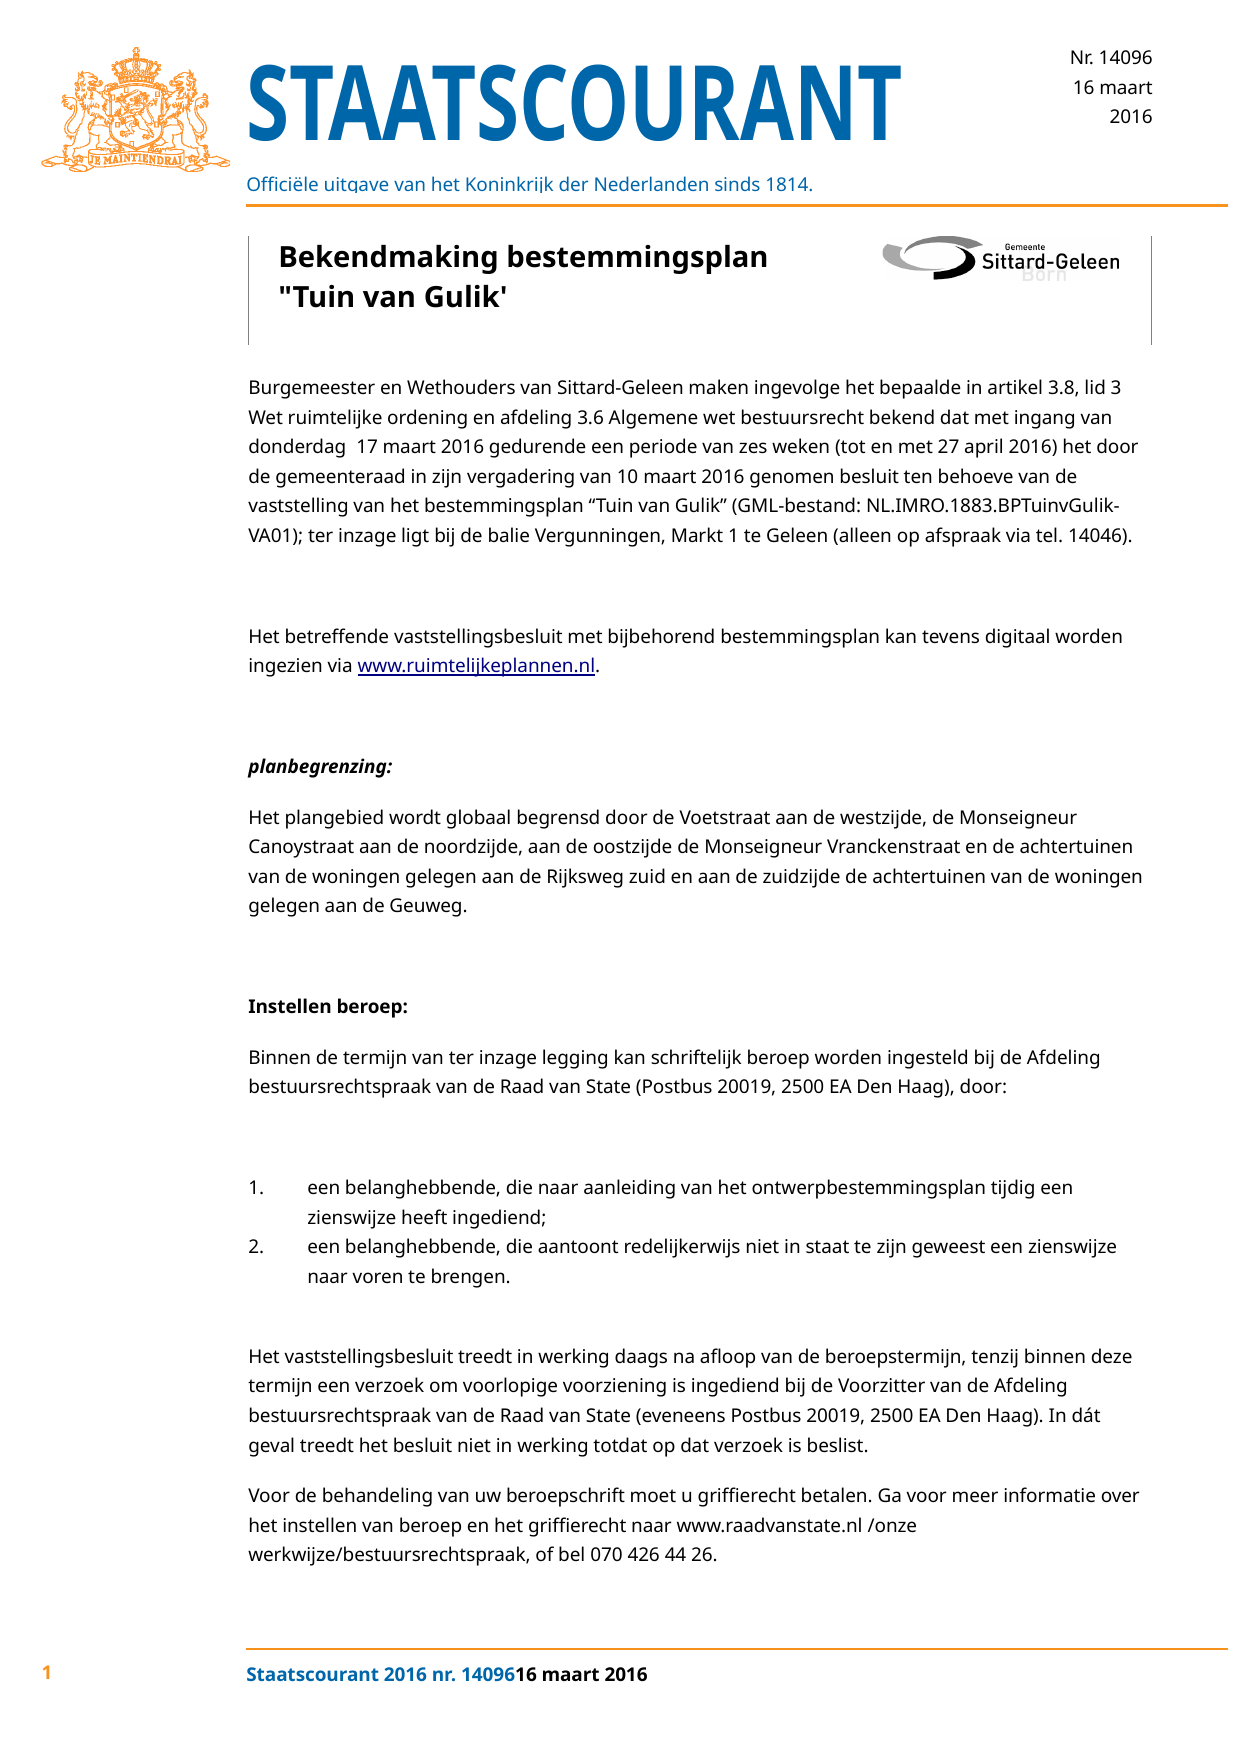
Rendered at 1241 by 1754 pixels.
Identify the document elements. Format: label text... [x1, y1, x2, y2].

picture [41, 47, 231, 172]
text Het plangebied wordt globaal begrensd door de Voetstraat aan de westzijde, de Monseigneur Canoystraat aan de noordzijde, aan de oostzijde de Monseigneur Vranckenstraat en de achtertuinen van de woningen gelegen aan de Rijksweg zuid en aan de zuidzijde de achtertuinen van de woningen gelegen aan de Geuweg. [248, 804, 1152, 918]
text Binnen de termijn van ter inzage legging kan schriftelijk beroep worden ingesteld bij de Afdeling bestuursrechtspraak van de Raad van State (Postbus 20019, 2500 EA Den Haag), door: [248, 1044, 1152, 1099]
table_header Bekendmaking bestemmingsplan "Tuin van Gulik' [249, 236, 850, 345]
text Burgemeester en Wethouders van Sittard-Geleen maken ingevolge het bepaalde in artikel 3.8, lid 3 Wet ruimtelijke ordening en afdeling 3.6 Algemene wet bestuursrecht bekend dat met ingang van donderdag 17 maart 2016 gedurende een periode van zes weken (tot en met 27 april 2016) het door de gemeenteraad in zijn vergadering van 10 maart 2016 genomen besluit ten behoeve van de vaststelling van het bestemmingsplan “Tuin van Gulik” (GML-bestand: NL.IMRO.1883.BPTuinvGulik-VA01); ter inzage ligt bij de balie Vergunningen, Markt 1 te Geleen (alleen op afspraak via tel. 14046). [248, 374, 1152, 548]
list een belanghebbende, die naar aanleiding van het ontwerpbestemmingsplan tijdig een zienswijze heeft ingediend; [248, 1174, 1152, 1229]
text Instellen beroep: [248, 993, 1152, 1019]
text planbegrenzing: [248, 753, 1152, 779]
text Het betreffende vaststellingsbesluit met bijbehorend bestemmingsplan kan tevens digitaal worden ingezien via www.ruimtelijkeplannen.nl. [248, 623, 1152, 678]
table_header [850, 236, 1151, 345]
picture [882, 236, 1119, 281]
text Het vaststellingsbesluit treedt in werking daags na afloop van de beroepstermijn, tenzij binnen deze termijn een verzoek om voorlopige voorziening is ingediend bij de Voorzitter van de Afdeling bestuursrechtspraak van de Raad van State (eveneens Postbus 20019, 2500 EA Den Haag). In dát geval treedt het besluit niet in werking totdat op dat verzoek is beslist. [248, 1343, 1152, 1457]
text Voor de behandeling van uw beroepschrift moet u griffierecht betalen. Ga voor meer informatie over het instellen van beroep en het griffierecht naar www.raadvanstate.nl /onze werkwijze/bestuursrechtspraak, of bel 070 426 44 26. [248, 1482, 1152, 1567]
list een belanghebbende, die aantoont redelijkerwijs niet in staat te zijn geweest een zienswijze naar voren te brengen. [248, 1233, 1152, 1289]
